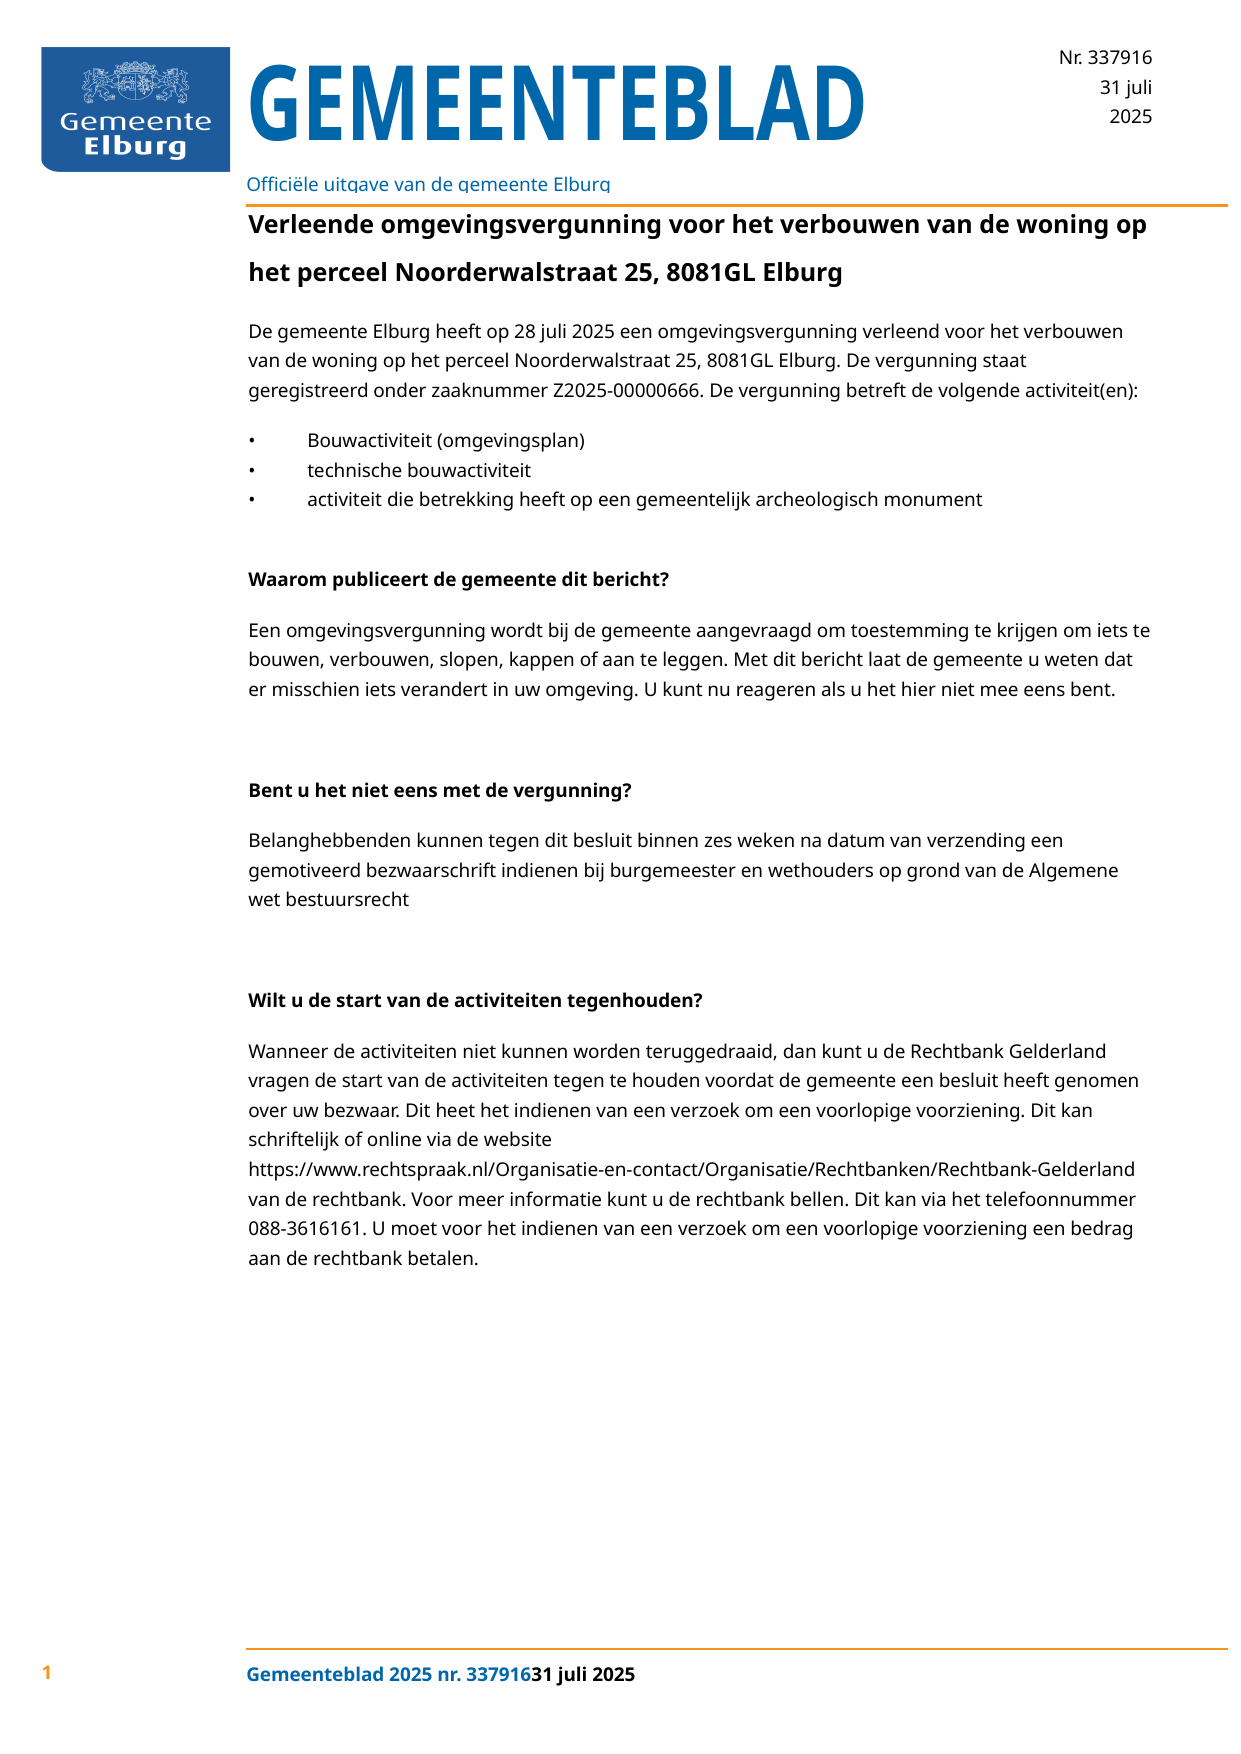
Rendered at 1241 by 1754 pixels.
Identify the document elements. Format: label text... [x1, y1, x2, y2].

text Waarom publiceert de gemeente dit bericht? [248, 567, 1152, 592]
text Wanneer de activiteiten niet kunnen worden teruggedraaid, dan kunt u de Rechtbank Gelderland vragen de start van de activiteiten tegen te houden voordat de gemeente een besluit heeft genomen over uw bezwaar. Dit heet het indienen van een verzoek om een voorlopige voorziening. Dit kan schriftelijk of online via de website https://www.rechtspraak.nl/Organisatie-en-contact/Organisatie/Rechtbanken/Rechtbank-Gelderland van de rechtbank. Voor meer informatie kunt u de rechtbank bellen. Dit kan via het telefoonnummer 088-3616161. U moet voor het indienen van een verzoek om een voorlopige voorziening een bedrag aan de rechtbank betalen. [248, 1038, 1152, 1271]
list Bouwactiviteit (omgevingsplan) [248, 427, 1152, 453]
list activiteit die betrekking heeft op een gemeentelijk archeologisch monument [248, 487, 1152, 512]
text Wilt u de start van de activiteiten tegenhouden? [248, 987, 1152, 1013]
text Een omgevingsvergunning wordt bij de gemeente aangevraagd om toestemming te krijgen om iets te bouwen, verbouwen, slopen, kappen of aan te leggen. Met dit bericht laat de gemeente u weten dat er misschien iets verandert in uw omgeving. U kunt nu reageren als u het hier niet mee eens bent. [248, 617, 1152, 702]
list technische bouwactiviteit [248, 457, 1152, 483]
picture [41, 47, 231, 172]
text De gemeente Elburg heeft op 28 juli 2025 een omgevingsvergunning verleend voor het verbouwen van de woning op het perceel Noorderwalstraat 25, 8081GL Elburg. De vergunning staat geregistreerd onder zaaknummer Z2025-00000666. De vergunning betreft de volgende activiteit(en): [248, 318, 1152, 403]
text Belanghebbenden kunnen tegen dit besluit binnen zes weken na datum van verzending een gemotiveerd bezwaarschrift indienen bij burgemeester en wethouders op grond van de Algemene wet bestuursrecht [248, 827, 1152, 912]
text Bent u het niet eens met de vergunning? [248, 777, 1152, 803]
text Verleende omgevingsvergunning voor het verbouwen van de woning op het perceel Noorderwalstraat 25, 8081GL Elburg [248, 207, 1152, 288]
